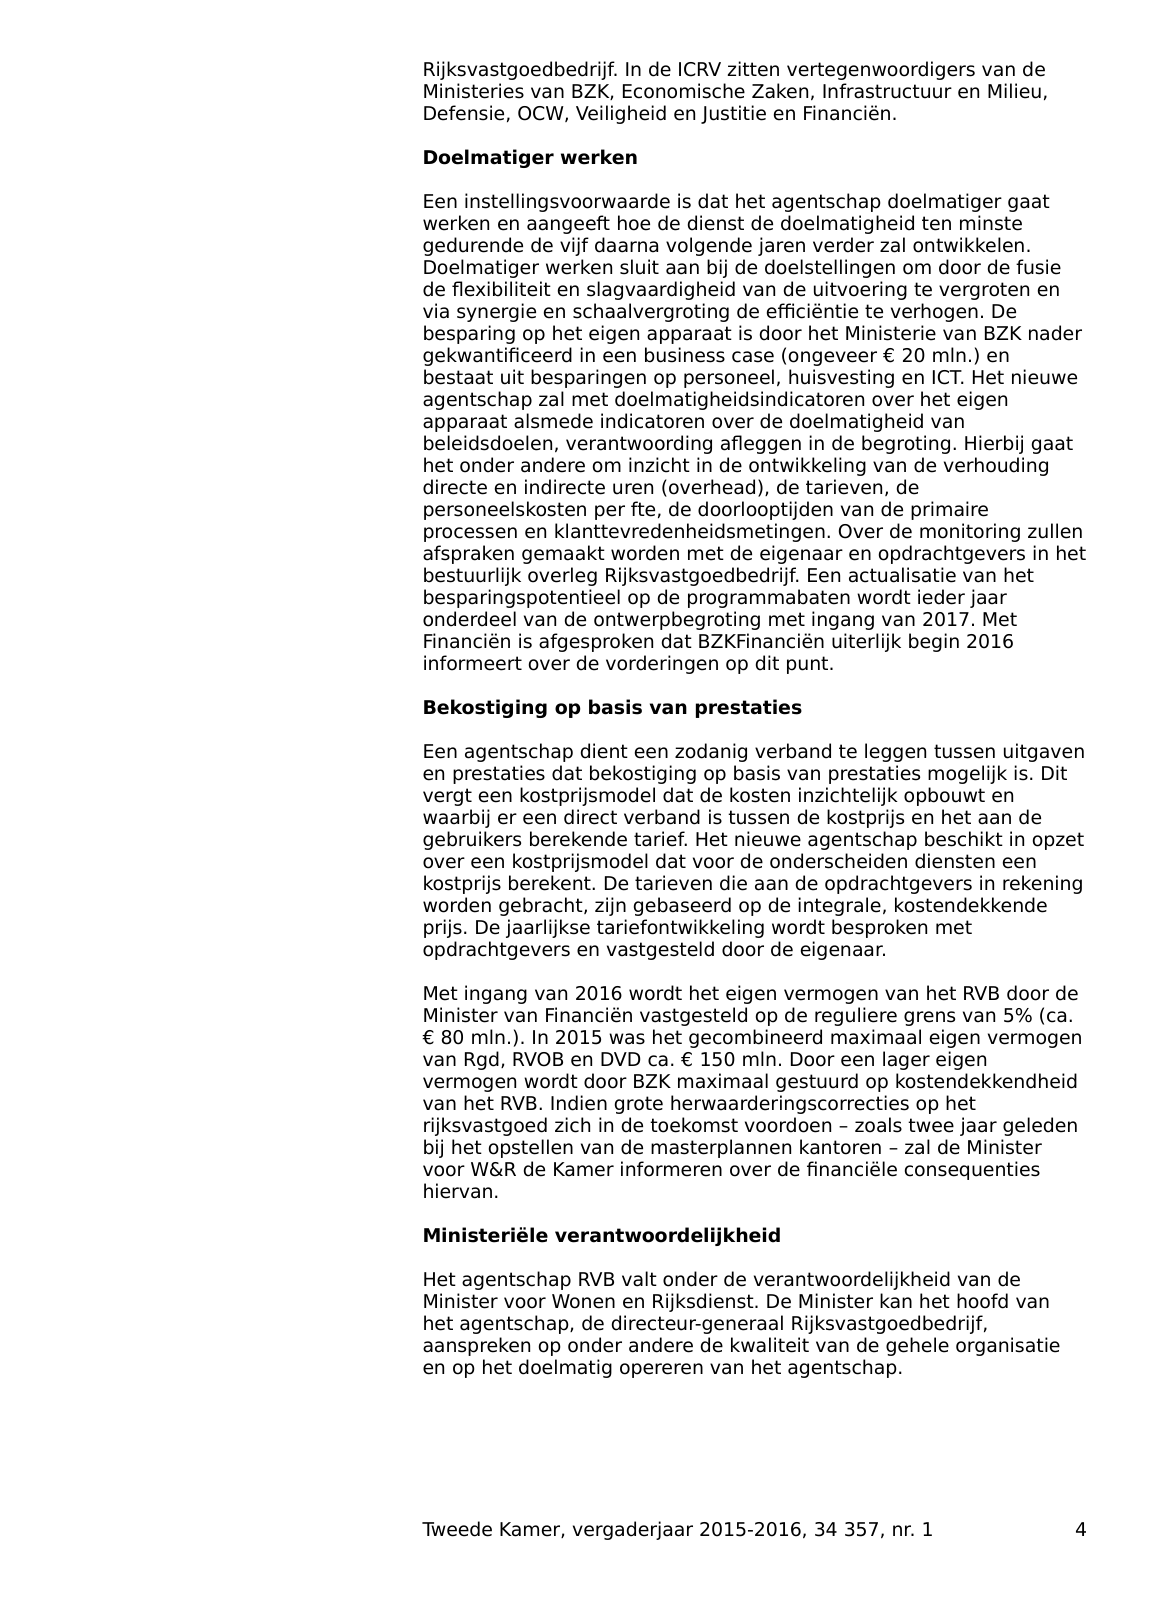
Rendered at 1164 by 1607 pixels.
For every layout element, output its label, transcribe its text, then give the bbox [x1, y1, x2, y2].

text Rijksvastgoedbedrijf. In de ICRV zitten vertegenwoordigers van de Ministeries van BZK, Economische Zaken, Infrastructuur en Milieu, Defensie, OCW, Veiligheid en Justitie en Financiën. [422, 59, 1087, 125]
text Met ingang van 2016 wordt het eigen vermogen van het RVB door de Minister van Financiën vastgesteld op de reguliere grens van 5% (ca. € 80 mln.). In 2015 was het gecombineerd maximaal eigen vermogen van Rgd, RVOB en DVD ca. € 150 mln. Door een lager eigen vermogen wordt door BZK maximaal gestuurd op kostendekkendheid van het RVB. Indien grote herwaarderingscorrecties op het rijksvastgoed zich in de toekomst voordoen – zoals twee jaar geleden bij het opstellen van de masterplannen kantoren – zal de Minister voor W&R de Kamer informeren over de financiële consequenties hiervan. [422, 983, 1087, 1203]
text Een agentschap dient een zodanig verband te leggen tussen uitgaven en prestaties dat bekostiging op basis van prestaties mogelijk is. Dit vergt een kostprijsmodel dat de kosten inzichtelijk opbouwt en waarbij er een direct verband is tussen de kostprijs en het aan de gebruikers berekende tarief. Het nieuwe agentschap beschikt in opzet over een kostprijsmodel dat voor de onderscheiden diensten een kostprijs berekent. De tarieven die aan de opdrachtgevers in rekening worden gebracht, zijn gebaseerd op de integrale, kostendekkende prijs. De jaarlijkse tariefontwikkeling wordt besproken met opdrachtgevers en vastgesteld door de eigenaar. [422, 741, 1087, 961]
subtitle Doelmatiger werken [422, 147, 1087, 169]
text Het agentschap RVB valt onder de verantwoordelijkheid van de Minister voor Wonen en Rijksdienst. De Minister kan het hoofd van het agentschap, de directeur-generaal Rijksvastgoedbedrijf, aanspreken op onder andere de kwaliteit van de gehele organisatie en op het doelmatig opereren van het agentschap. [422, 1269, 1087, 1379]
text Een instellingsvoorwaarde is dat het agentschap doelmatiger gaat werken en aangeeft hoe de dienst de doelmatigheid ten minste gedurende de vijf daarna volgende jaren verder zal ontwikkelen. Doelmatiger werken sluit aan bij de doelstellingen om door de fusie de flexibiliteit en slagvaardigheid van de uitvoering te vergroten en via synergie en schaalvergroting de efficiëntie te verhogen. De besparing op het eigen apparaat is door het Ministerie van BZK nader gekwantificeerd in een business case (ongeveer € 20 mln.) en bestaat uit besparingen op personeel, huisvesting en ICT. Het nieuwe agentschap zal met doelmatigheidsindicatoren over het eigen apparaat alsmede indicatoren over de doelmatigheid van beleidsdoelen, verantwoording afleggen in de begroting. Hierbij gaat het onder andere om inzicht in de ontwikkeling van de verhouding directe en indirecte uren (overhead), de tarieven, de personeelskosten per fte, de doorlooptijden van de primaire processen en klanttevredenheidsmetingen. Over de monitoring zullen afspraken gemaakt worden met de eigenaar en opdrachtgevers in het bestuurlijk overleg Rijksvastgoedbedrijf. Een actualisatie van het besparingspotentieel op de programmabaten wordt ieder jaar onderdeel van de ontwerpbegroting met ingang van 2017. Met Financiën is afgesproken dat BZKFinanciën uiterlijk begin 2016 informeert over de vorderingen op dit punt. [422, 191, 1087, 675]
subtitle Ministeriële verantwoordelijkheid [422, 1225, 1087, 1247]
subtitle Bekostiging op basis van prestaties [422, 697, 1087, 719]
